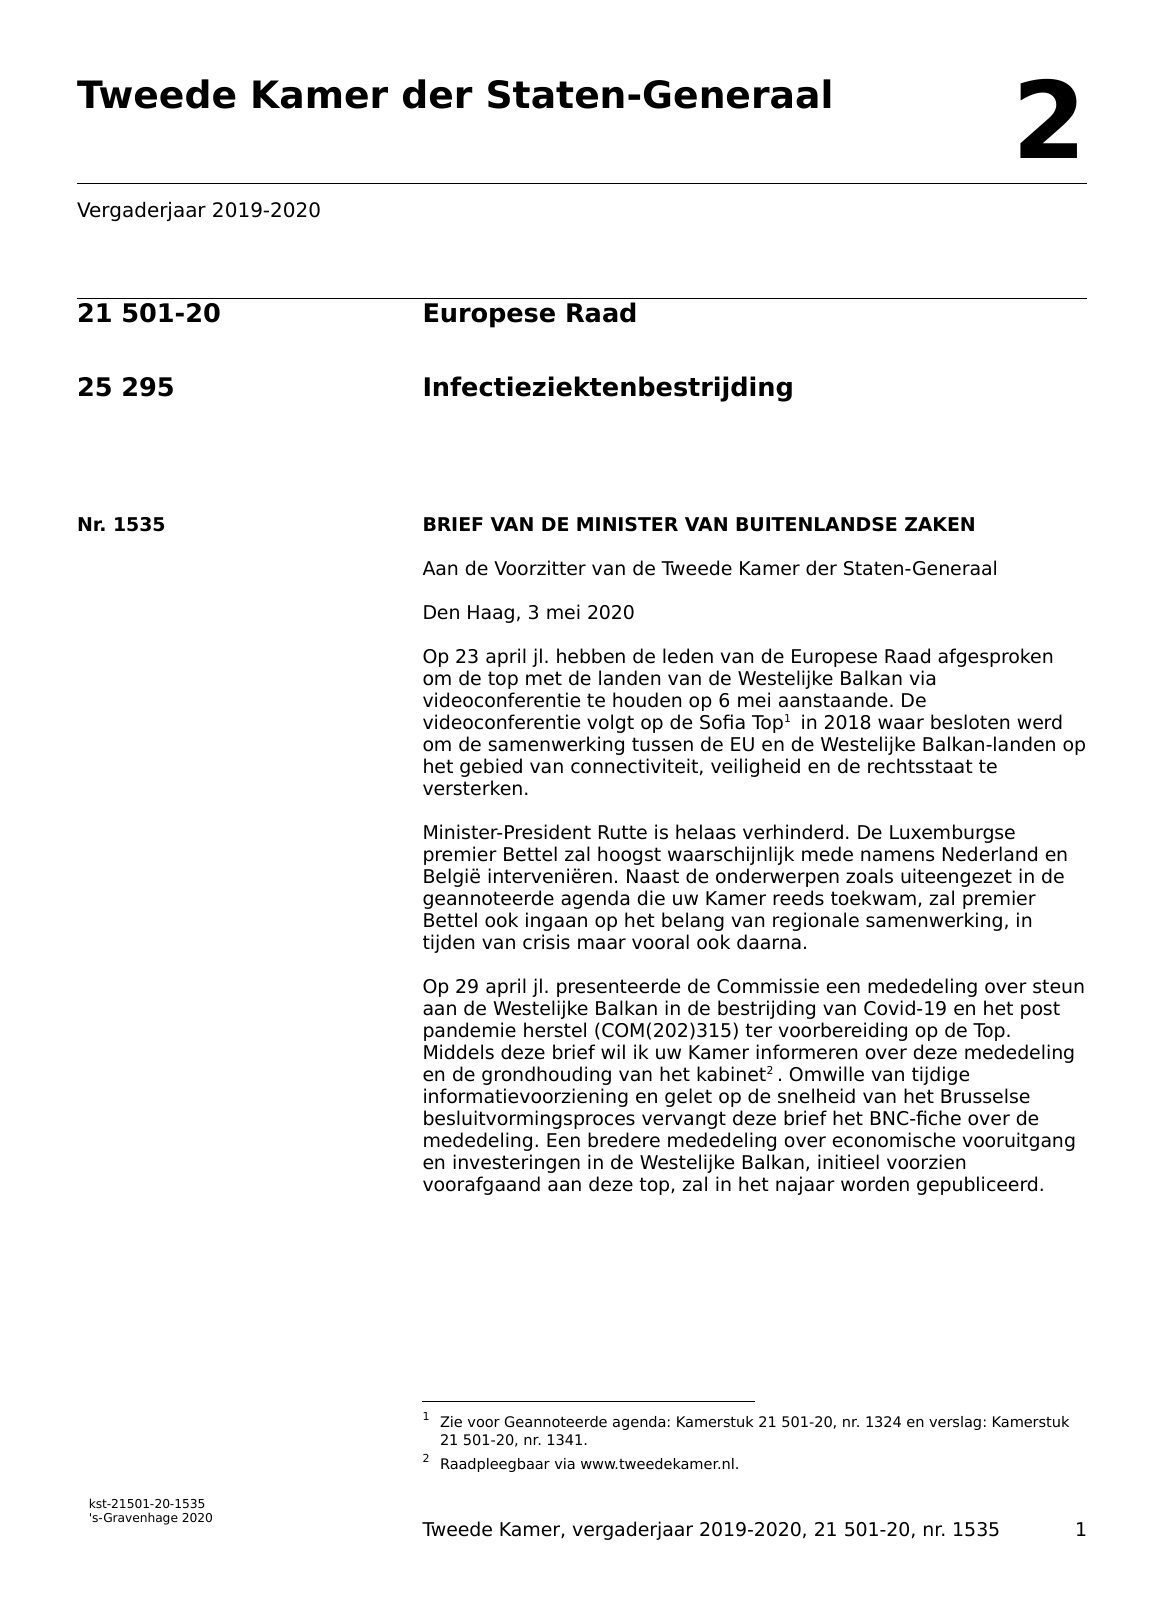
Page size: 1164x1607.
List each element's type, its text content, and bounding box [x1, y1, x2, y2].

subtitle 21 501-20 Europese Raad [77, 299, 1087, 329]
table_cell Vergaderjaar 2019-2020 [77, 184, 1087, 298]
text Op 23 april jl. hebben de leden van de Europese Raad afgesproken om de top met de landen van de Westelijke Balkan via videoconferentie te houden op 6 mei aanstaande. De videoconferentie volgt op de Sofia Top in 2018 waar besloten werd om de samenwerking tussen de EU en de Westelijke Balkan-landen op het gebied van connectiviteit, veiligheid en de rechtsstaat te versterken. [422, 646, 1087, 800]
text Aan de Voorzitter van de Tweede Kamer der Staten-Generaal [422, 558, 1087, 580]
text Op 29 april jl. presenteerde de Commissie een mededeling over steun aan de Westelijke Balkan in de bestrijding van Covid-19 en het post pandemie herstel (COM(202)315) ter voorbereiding op de Top. Middels deze brief wil ik uw Kamer informeren over deze mededeling en de grondhouding van het kabinet. Omwille van tijdige informatievoorziening en gelet op de snelheid van het Brusselse besluitvormingsproces vervangt deze brief het BNC-fiche over de mededeling. Een bredere mededeling over economische vooruitgang en investeringen in de Westelijke Balkan, initieel voorzien voorafgaand aan deze top, zal in het najaar worden gepubliceerd. [422, 976, 1087, 1196]
subtitle Nr. 1535 BRIEF VAN DE MINISTER VAN BUITENLANDSE ZAKEN [77, 514, 1087, 536]
text Minister-President Rutte is helaas verhinderd. De Luxemburgse premier Bettel zal hoogst waarschijnlijk mede namens Nederland en België interveniëren. Naast de onderwerpen zoals uiteengezet in de geannoteerde agenda die uw Kamer reeds toekwam, zal premier Bettel ook ingaan op het belang van regionale samenwerking, in tijden van crisis maar vooral ook daarna. [422, 822, 1087, 954]
text Raadpleegbaar via www.tweedekamer.nl. [422, 1452, 1087, 1474]
table_header 2 [886, 59, 1087, 183]
text 's-Gravenhage 2020 [88, 1511, 323, 1525]
text kst-21501-20-1535 [88, 1497, 323, 1511]
table_header Tweede Kamer der Staten-Generaal [77, 59, 886, 183]
subtitle 25 295 Infectieziektenbestrijding [77, 373, 1087, 403]
text Den Haag, 3 mei 2020 [422, 602, 1087, 624]
text Zie voor Geannoteerde agenda: Kamerstuk 21 501-20, nr. 1324 en verslag: Kamerstuk 21 501-20, nr. 1341. [422, 1410, 1087, 1449]
